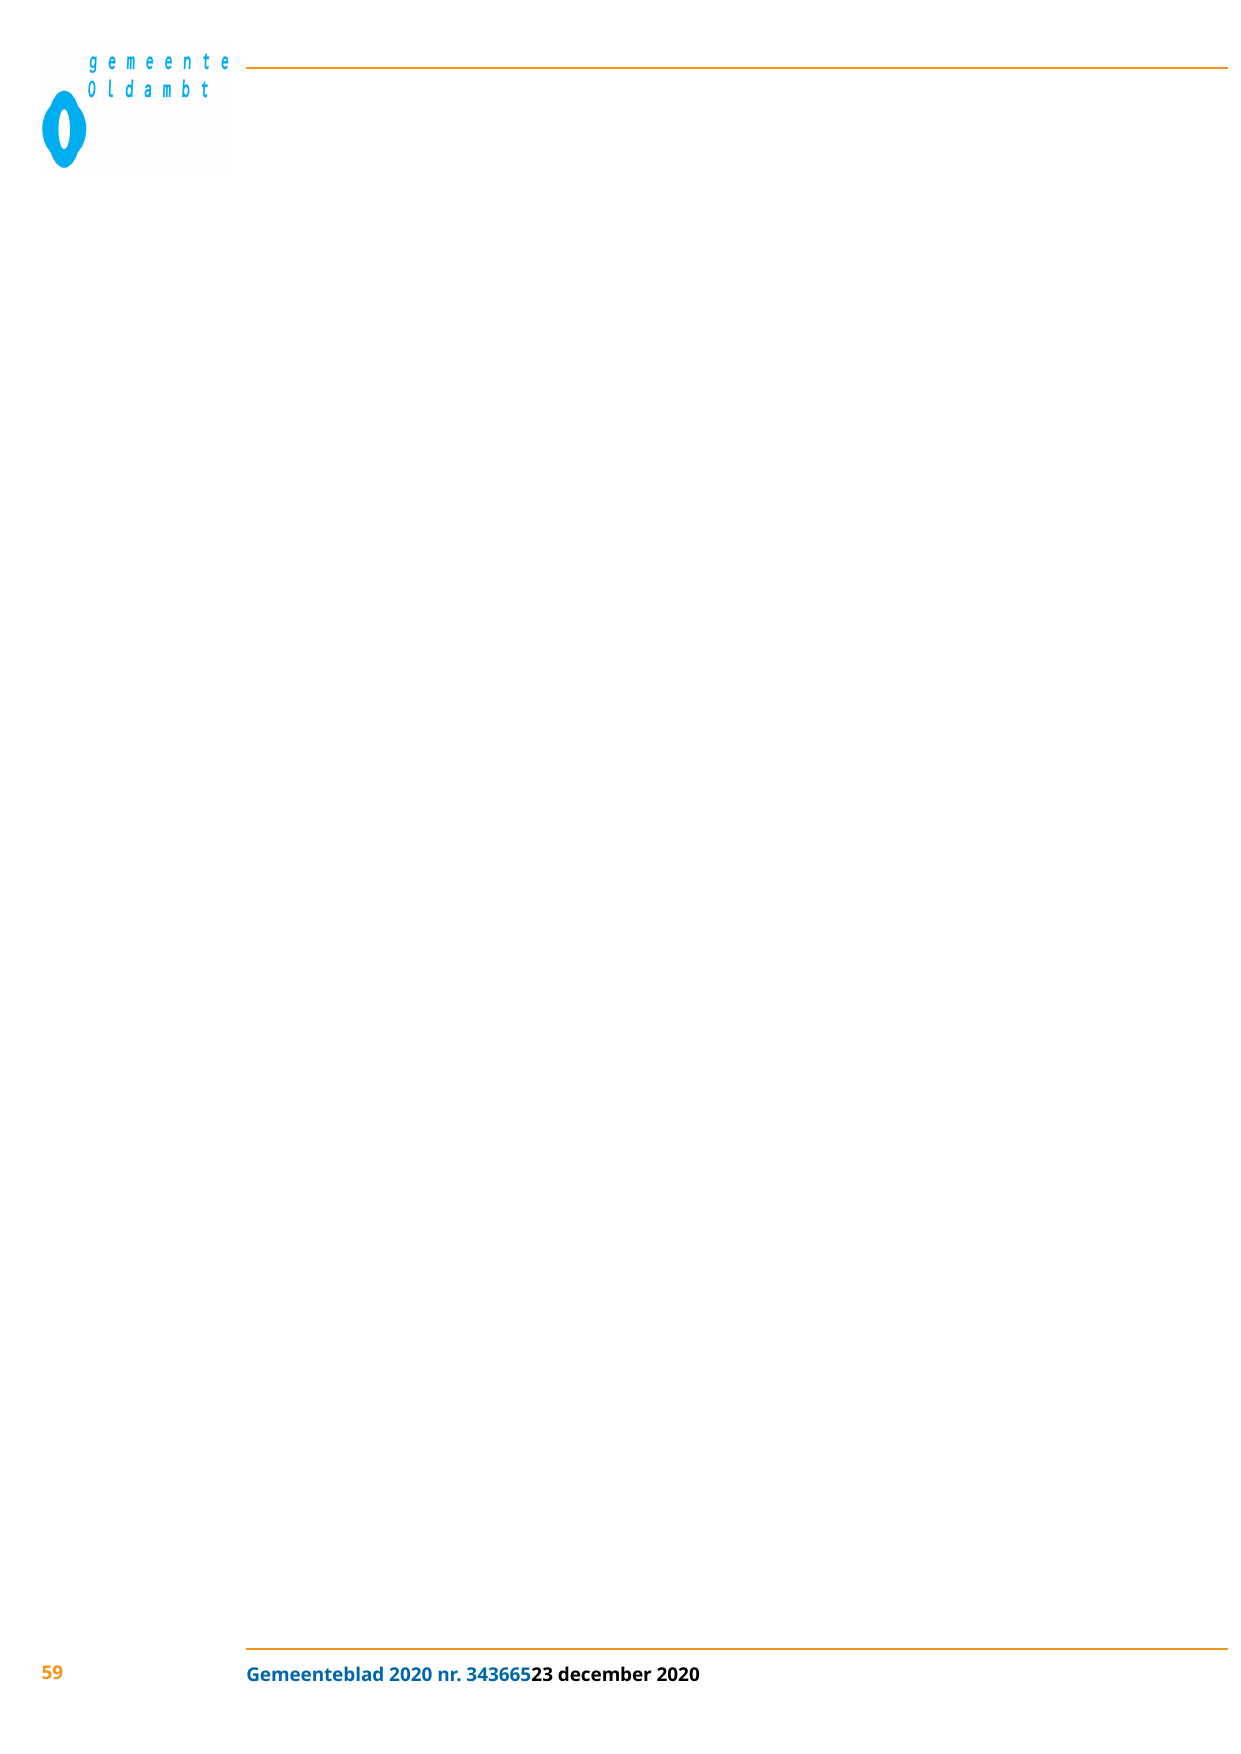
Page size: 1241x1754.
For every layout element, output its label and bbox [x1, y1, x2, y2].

picture [41, 47, 231, 172]
